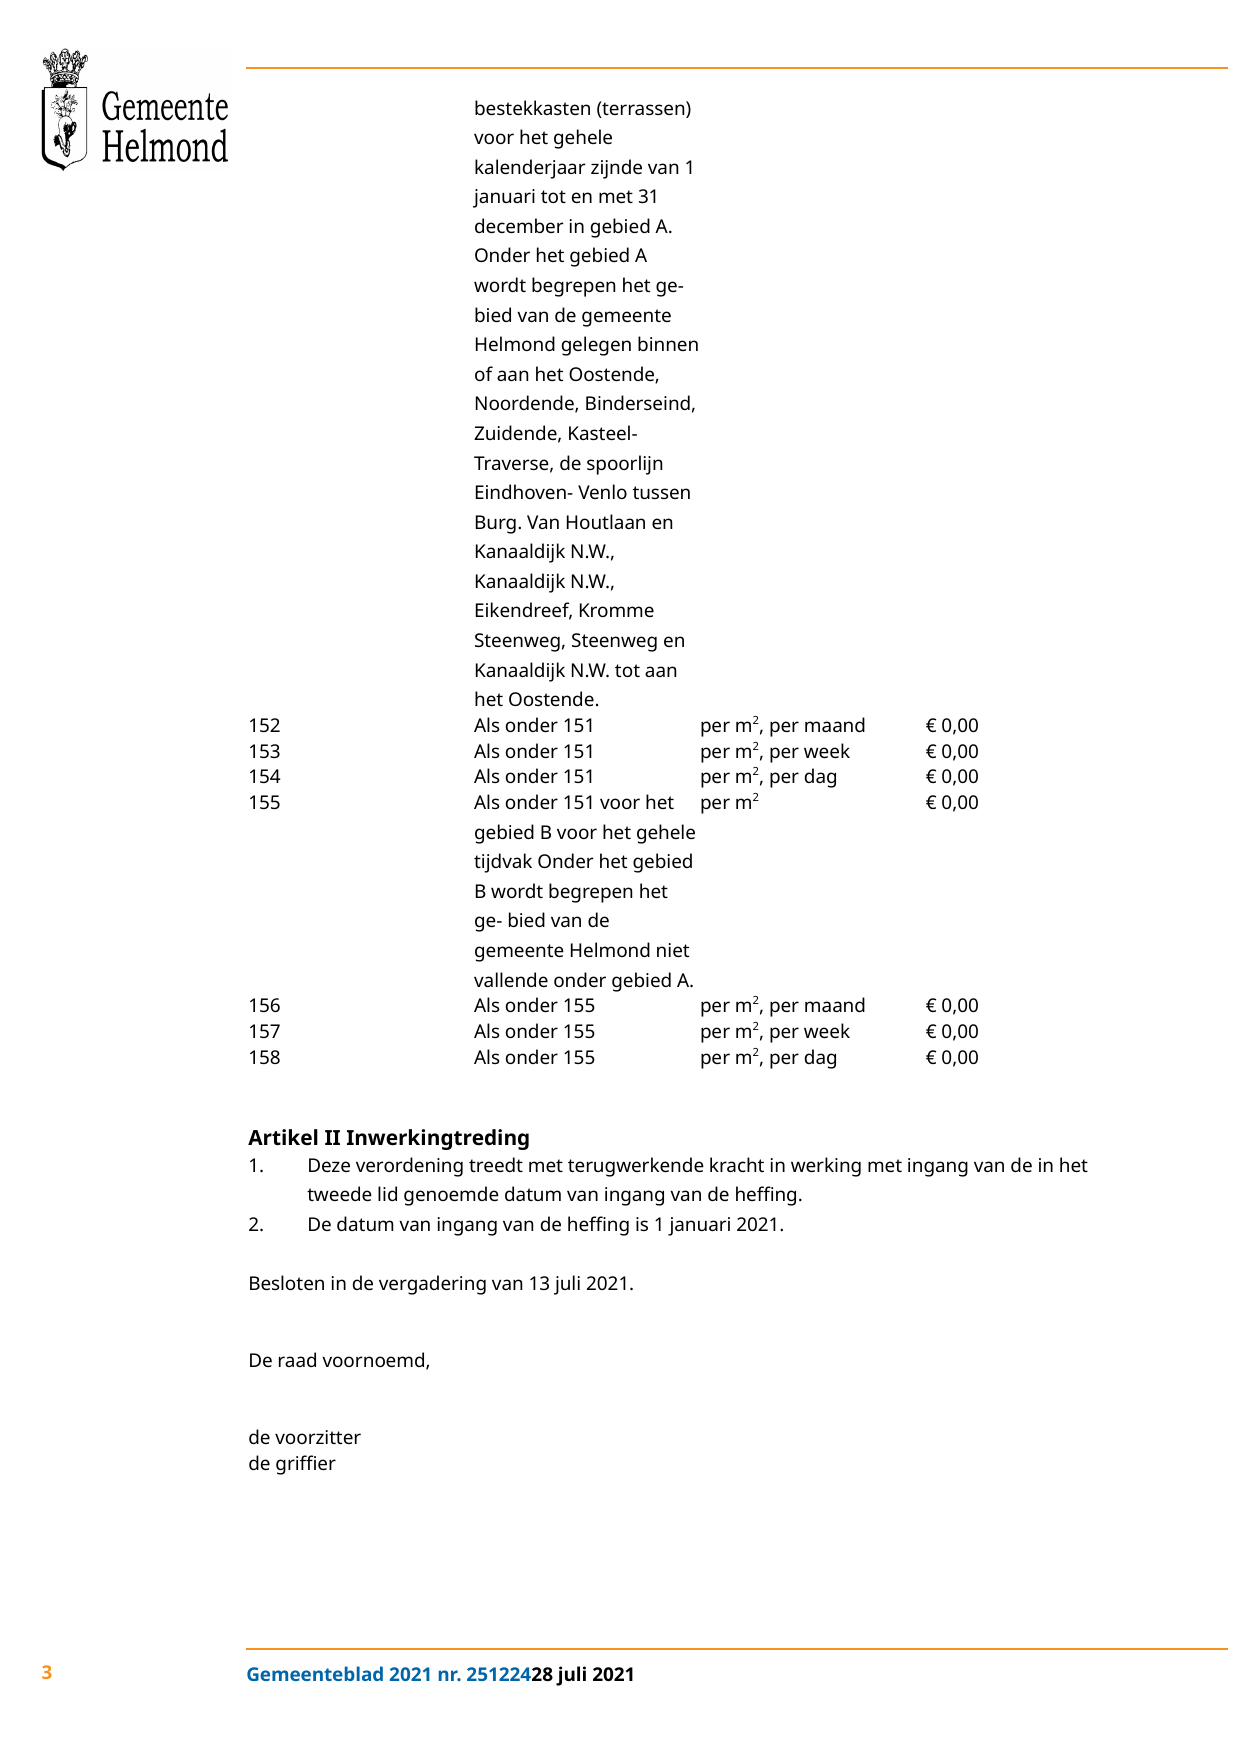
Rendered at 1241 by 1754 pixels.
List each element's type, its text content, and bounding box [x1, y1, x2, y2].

table_cell per m2, per week [700, 1018, 926, 1044]
table_cell per m2, per dag [700, 764, 926, 789]
table_cell Als onder 151 [474, 764, 700, 789]
table_cell 157 [248, 1018, 474, 1044]
table_cell [700, 95, 926, 712]
table_cell Als onder 155 [474, 993, 700, 1018]
text de griffier [248, 1450, 1152, 1476]
table_cell € 0,00 [926, 993, 1152, 1018]
list Deze verordening treedt met terugwerkende kracht in werking met ingang van de in het tweede lid genoemde datum van ingang van de heffing. [248, 1152, 1152, 1207]
table_cell per m2, per maand [700, 712, 926, 738]
table_cell bestekkasten (terrassen) voor het gehele kalenderjaar zijnde van 1 januari tot en met 31 december in gebied A. Onder het gebied A wordt begrepen het ge-bied van de gemeente Helmond gelegen binnen of aan het Oostende, Noordende, Binderseind, Zuidende, Kasteel-Traverse, de spoorlijn Eindhoven- Venlo tussen Burg. Van Houtlaan en Kanaaldijk N.W., Kanaaldijk N.W., Eikendreef, Kromme Steenweg, Steenweg en Kanaaldijk N.W. tot aan het Oostende. [474, 95, 700, 712]
table_cell € 0,00 [926, 789, 1152, 993]
table_cell € 0,00 [926, 712, 1152, 738]
table_cell per m2, per maand [700, 993, 926, 1018]
table_cell 152 [248, 712, 474, 738]
table_cell 153 [248, 738, 474, 764]
text Artikel II Inwerkingtreding [248, 1123, 1152, 1152]
table_cell € 0,00 [926, 1044, 1152, 1070]
table_cell € 0,00 [926, 764, 1152, 789]
table_cell 154 [248, 764, 474, 789]
table_cell Als onder 151 voor het gebied B voor het gehele tijdvak Onder het gebied B wordt begrepen het ge- bied van de gemeente Helmond niet vallende onder gebied A. [474, 789, 700, 993]
table_cell 155 [248, 789, 474, 993]
table_cell Als onder 151 [474, 712, 700, 738]
table_cell Als onder 155 [474, 1018, 700, 1044]
table_cell per m2 [700, 789, 926, 993]
table_cell [248, 95, 474, 712]
table_cell Als onder 155 [474, 1044, 700, 1070]
table_cell € 0,00 [926, 1018, 1152, 1044]
list De datum van ingang van de heffing is 1 januari 2021. [248, 1211, 1152, 1237]
text De raad voornoemd, [248, 1347, 1152, 1373]
table_cell per m2, per dag [700, 1044, 926, 1070]
table_cell 158 [248, 1044, 474, 1070]
table_cell per m2, per week [700, 738, 926, 764]
table_cell € 0,00 [926, 738, 1152, 764]
picture [41, 47, 231, 172]
table_cell 156 [248, 993, 474, 1018]
table_cell [926, 95, 1152, 712]
text Besloten in de vergadering van 13 juli 2021. [248, 1270, 1152, 1296]
text de voorzitter [248, 1424, 1152, 1450]
table_cell Als onder 151 [474, 738, 700, 764]
